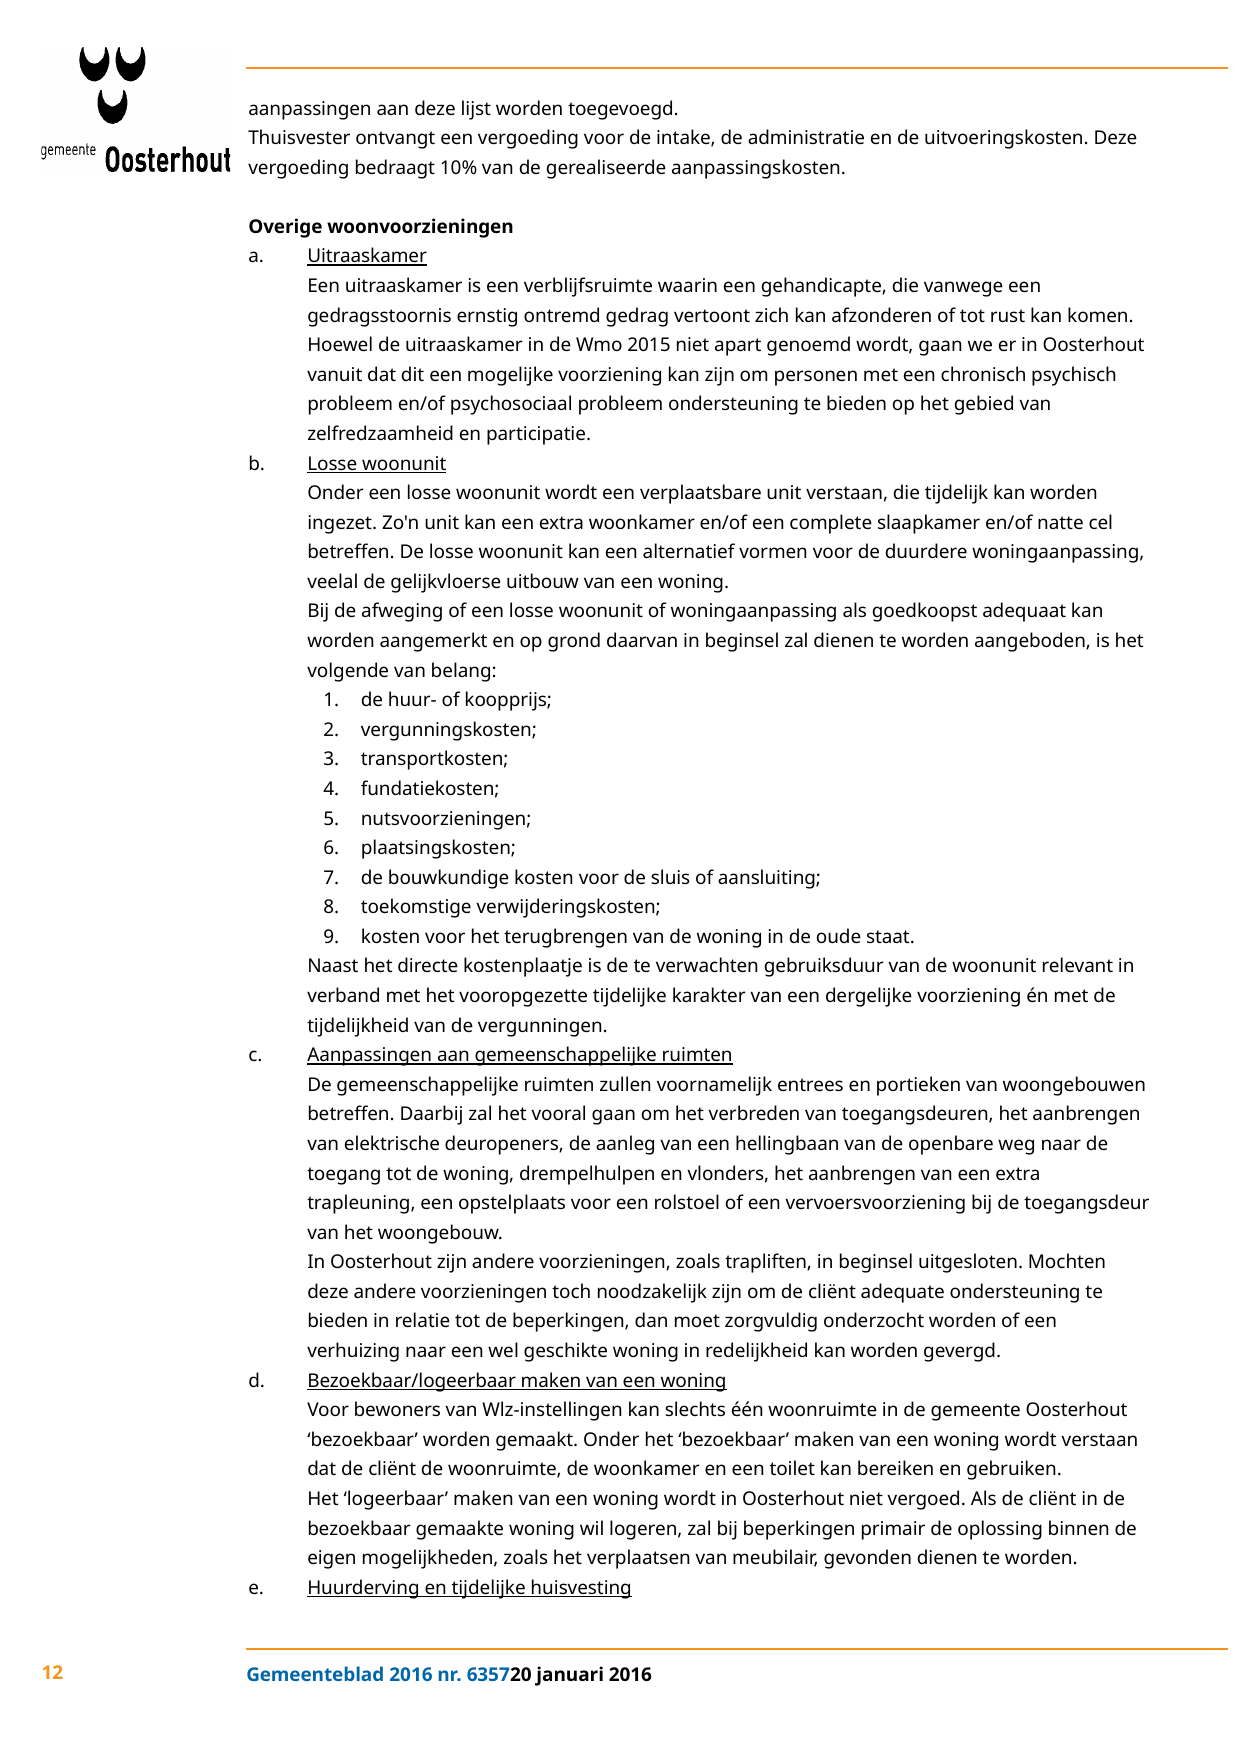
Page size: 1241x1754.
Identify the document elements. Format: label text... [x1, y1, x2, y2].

list Uitraaskamer [248, 243, 1152, 268]
list Aanpassingen aan gemeenschappelijke ruimten [248, 1041, 1152, 1067]
list In Oosterhout zijn andere voorzieningen, zoals trapliften, in beginsel uitgesloten. Mochten deze andere voorzieningen toch noodzakelijk zijn om de cliënt adequate ondersteuning te bieden in relatie tot de beperkingen, dan moet zorgvuldig onderzocht worden of een verhuizing naar een wel geschikte woning in redelijkheid kan worden gevergd. [248, 1248, 1152, 1363]
list toekomstige verwijderingskosten; [323, 893, 1152, 919]
list transportkosten; [323, 746, 1152, 771]
list nutsvoorzieningen; [323, 805, 1152, 831]
list kosten voor het terugbrengen van de woning in de oude staat. [323, 923, 1152, 949]
list De gemeenschappelijke ruimten zullen voornamelijk entrees en portieken van woongebouwen betreffen. Daarbij zal het vooral gaan om het verbreden van toegangsdeuren, het aanbrengen van elektrische deuropeners, de aanleg van een hellingbaan van de openbare weg naar de toegang tot de woning, drempelhulpen en vlonders, het aanbrengen van een extra trapleuning, een opstelplaats voor een rolstoel of een vervoersvoorziening bij de toegangsdeur van het woongebouw. [248, 1071, 1152, 1245]
list fundatiekosten; [323, 775, 1152, 801]
list Onder een losse woonunit wordt een verplaatsbare unit verstaan, die tijdelijk kan worden ingezet. Zo'n unit kan een extra woonkamer en/of een complete slaapkamer en/of natte cel betreffen. De losse woonunit kan een alternatief vormen voor de duurdere woningaanpassing, veelal de gelijkvloerse uitbouw van een woning. [248, 479, 1152, 594]
list de bouwkundige kosten voor de sluis of aansluiting; [323, 864, 1152, 890]
text aanpassingen aan deze lijst worden toegevoegd. [248, 95, 1152, 121]
text Thuisvester ontvangt een vergoeding voor de intake, de administratie en de uitvoeringskosten. Deze vergoeding bedraagt 10% van de gerealiseerde aanpassingskosten. [248, 124, 1152, 180]
list Bij de afweging of een losse woonunit of woningaanpassing als goedkoopst adequaat kan worden aangemerkt en op grond daarvan in beginsel zal dienen te worden aangeboden, is het volgende van belang: [248, 598, 1152, 683]
list plaatsingskosten; [323, 834, 1152, 860]
list Bezoekbaar/logeerbaar maken van een woning [248, 1367, 1152, 1393]
list Het ‘logeerbaar’ maken van een woning wordt in Oosterhout niet vergoed. Als de cliënt in de bezoekbaar gemaakte woning wil logeren, zal bij beperkingen primair de oplossing binnen de eigen mogelijkheden, zoals het verplaatsen van meubilair, gevonden dienen te worden. [248, 1485, 1152, 1570]
list de huur- of koopprijs; [323, 686, 1152, 712]
list Naast het directe kostenplaatje is de te verwachten gebruiksduur van de woonunit relevant in verband met het vooropgezette tijdelijke karakter van een dergelijke voorziening én met de tijdelijkheid van de vergunningen. [248, 953, 1152, 1038]
picture [41, 47, 231, 172]
list Huurderving en tijdelijke huisvesting [248, 1574, 1152, 1600]
text Overige woonvoorzieningen [248, 213, 1152, 239]
list Losse woonunit [248, 450, 1152, 476]
list vergunningskosten; [323, 716, 1152, 742]
list Een uitraaskamer is een verblijfsruimte waarin een gehandicapte, die vanwege een gedragsstoornis ernstig ontremd gedrag vertoont zich kan afzonderen of tot rust kan komen. Hoewel de uitraaskamer in de Wmo 2015 niet apart genoemd wordt, gaan we er in Oosterhout vanuit dat dit een mogelijke voorziening kan zijn om personen met een chronisch psychisch probleem en/of psychosociaal probleem ondersteuning te bieden op het gebied van zelfredzaamheid en participatie. [248, 272, 1152, 446]
list Voor bewoners van Wlz-instellingen kan slechts één woonruimte in de gemeente Oosterhout ‘bezoekbaar’ worden gemaakt. Onder het ‘bezoekbaar’ maken van een woning wordt verstaan dat de cliënt de woonruimte, de woonkamer en een toilet kan bereiken en gebruiken. [248, 1396, 1152, 1481]
